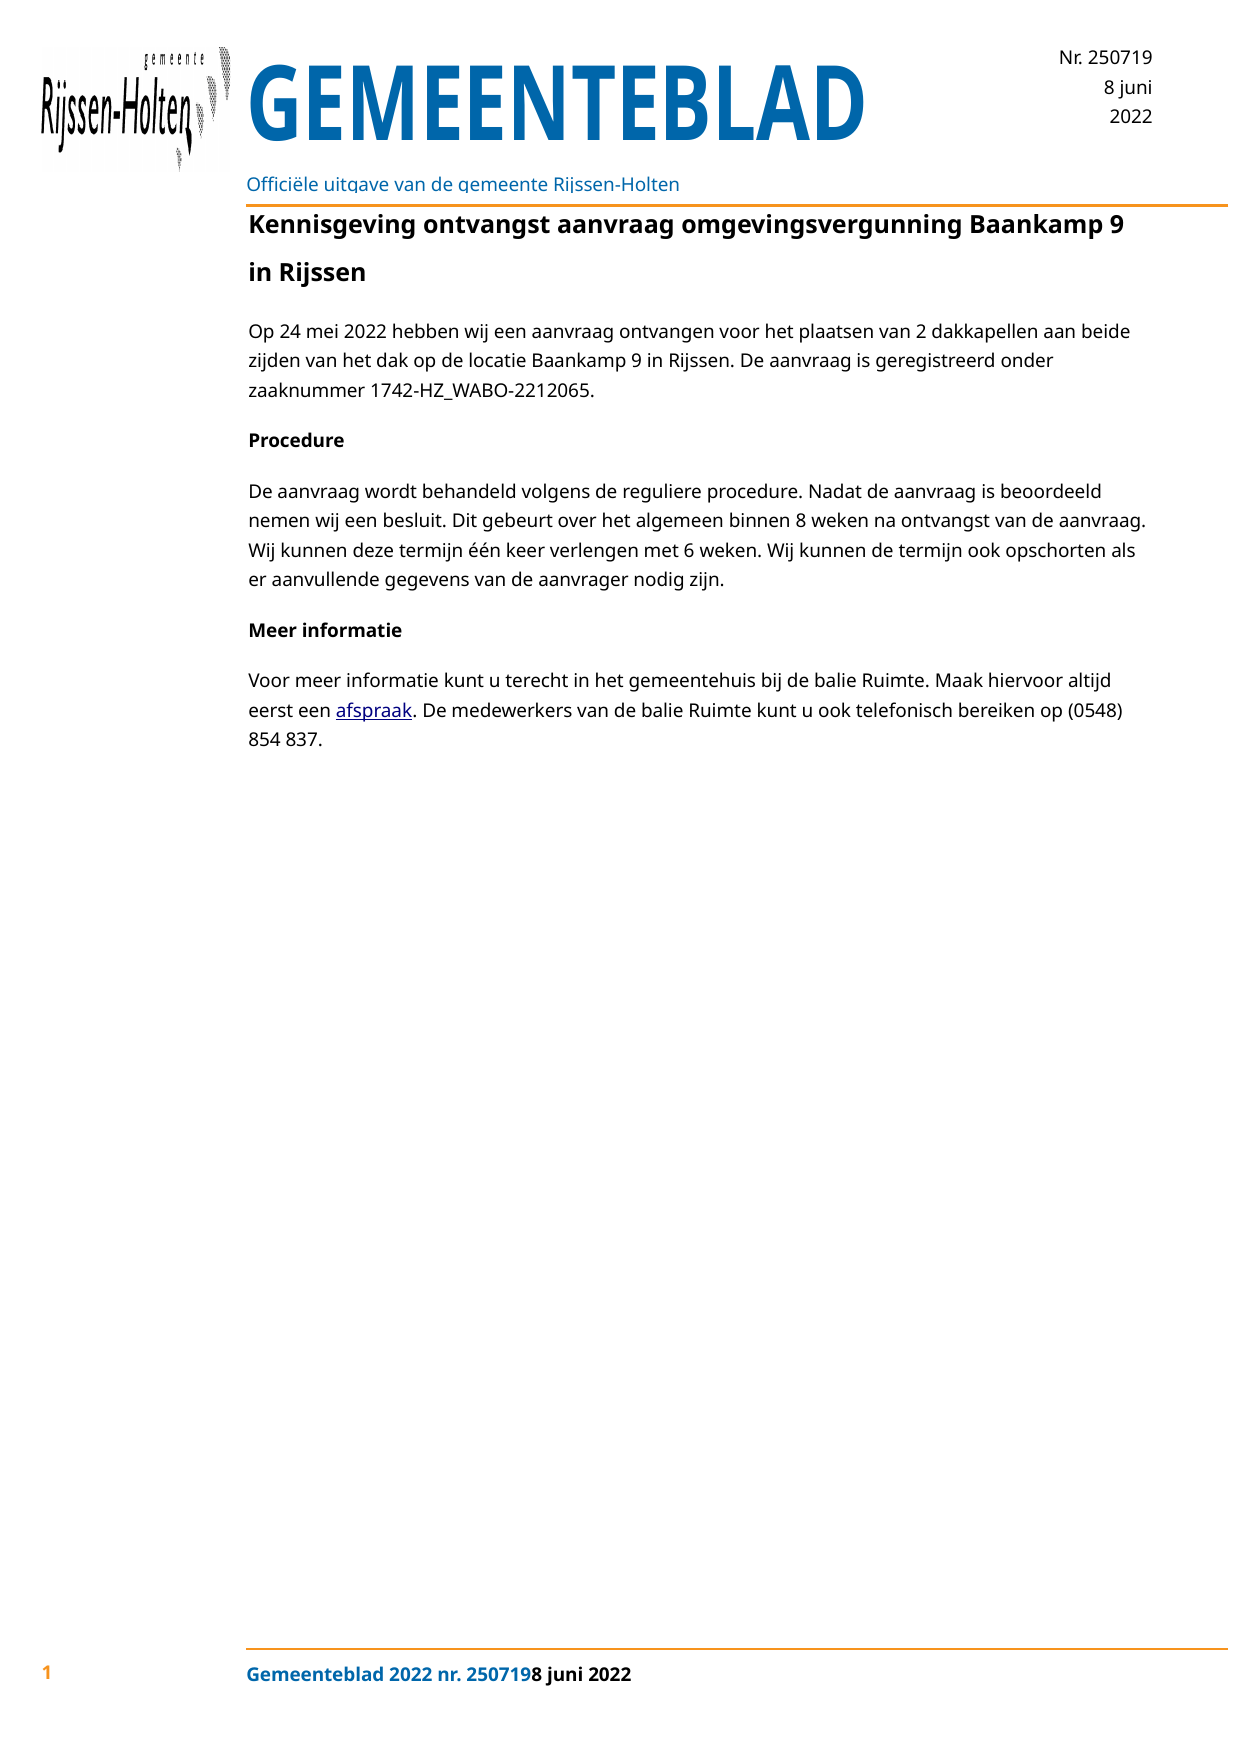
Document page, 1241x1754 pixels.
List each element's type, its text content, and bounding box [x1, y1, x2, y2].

text De aanvraag wordt behandeld volgens de reguliere procedure. Nadat de aanvraag is beoordeeld nemen wij een besluit. Dit gebeurt over het algemeen binnen 8 weken na ontvangst van de aanvraag. Wij kunnen deze termijn één keer verlengen met 6 weken. Wij kunnen de termijn ook opschorten als er aanvullende gegevens van de aanvrager nodig zijn. [248, 478, 1152, 592]
text Meer informatie [248, 617, 1152, 643]
picture [41, 47, 231, 172]
text Kennisgeving ontvangst aanvraag omgevingsvergunning Baankamp 9 in Rijssen [248, 207, 1152, 288]
text Voor meer informatie kunt u terecht in het gemeentehuis bij de balie Ruimte. Maak hiervoor altijd eerst een afspraak. De medewerkers van de balie Ruimte kunt u ook telefonisch bereiken op (0548) 854 837. [248, 667, 1152, 752]
text Op 24 mei 2022 hebben wij een aanvraag ontvangen voor het plaatsen van 2 dakkapellen aan beide zijden van het dak op de locatie Baankamp 9 in Rijssen. De aanvraag is geregistreerd onder zaaknummer 1742-HZ_WABO-2212065. [248, 318, 1152, 403]
text Procedure [248, 427, 1152, 453]
